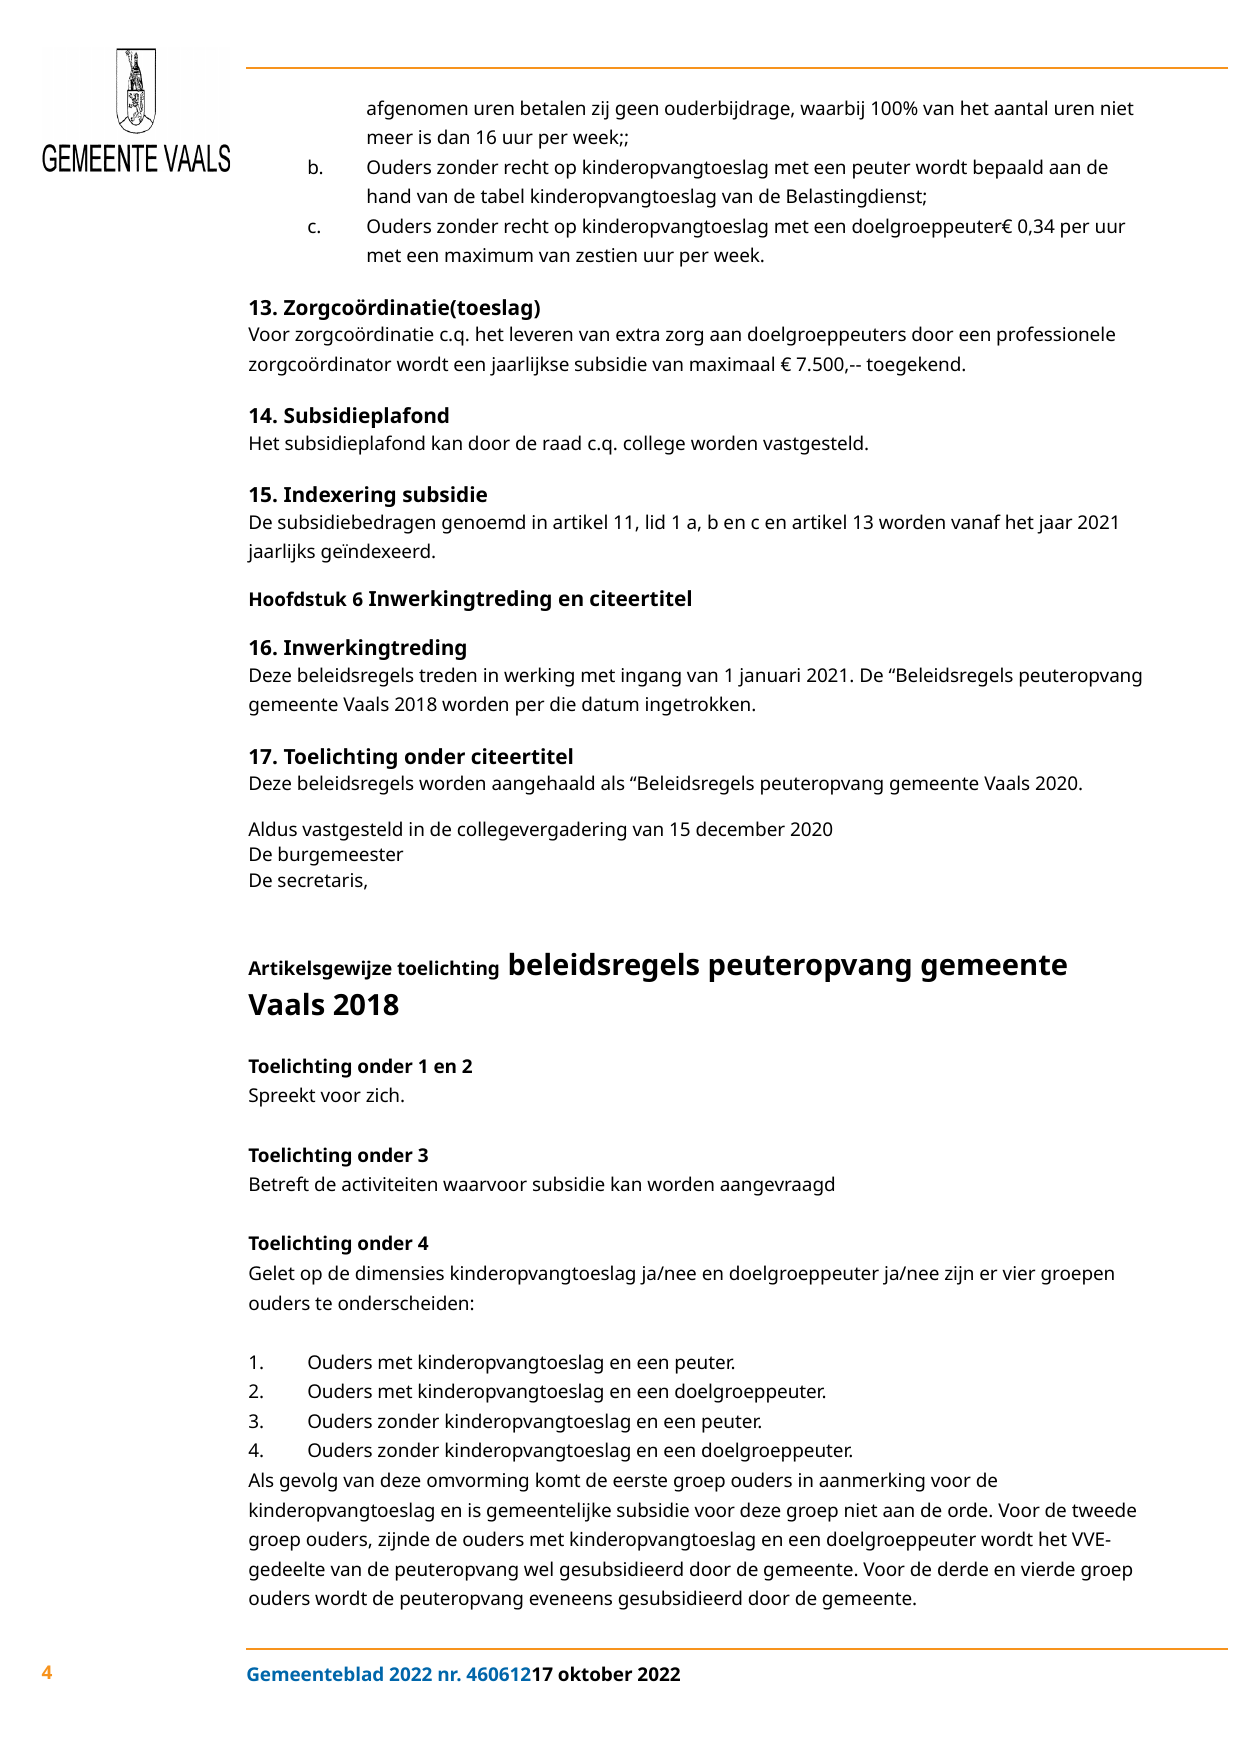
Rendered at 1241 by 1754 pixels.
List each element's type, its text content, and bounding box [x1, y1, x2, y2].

list Ouders zonder recht op kinderopvangtoeslag met een peuter wordt bepaald aan de hand van de tabel kinderopvangtoeslag van de Belastingdienst; [307, 154, 1152, 209]
list Ouders zonder kinderopvangtoeslag en een peuter. [248, 1408, 1152, 1434]
text Hoofdstuk 6 Inwerkingtreding en citeertitel [248, 584, 1152, 612]
text Toelichting onder 3 [248, 1142, 1152, 1167]
text Voor zorgcoördinatie c.q. het leveren van extra zorg aan doelgroeppeuters door een professionele zorgcoördinator wordt een jaarlijkse subsidie van maximaal € 7.500,-- toegekend. [248, 322, 1152, 377]
text Aldus vastgesteld in de collegevergadering van 15 december 2020 [248, 816, 1152, 842]
text De burgemeester [248, 842, 1152, 867]
text 17. Toelichting onder citeertitel [248, 742, 1152, 770]
text Toelichting onder 4 [248, 1231, 1152, 1256]
text 13. Zorgcoördinatie(toeslag) [248, 293, 1152, 322]
text Als gevolg van deze omvorming komt de eerste groep ouders in aanmerking voor de kinderopvangtoeslag en is gemeentelijke subsidie voor deze groep niet aan de orde. Voor de tweede groep ouders, zijnde de ouders met kinderopvangtoeslag en een doelgroeppeuter wordt het VVE-gedeelte van de peuteropvang wel gesubsidieerd door de gemeente. Voor de derde en vierde groep ouders wordt de peuteropvang eveneens gesubsidieerd door de gemeente. [248, 1467, 1152, 1611]
text Gelet op de dimensies kinderopvangtoeslag ja/nee en doelgroeppeuter ja/nee zijn er vier groepen ouders te onderscheiden: [248, 1260, 1152, 1315]
list Ouders zonder kinderopvangtoeslag en een doelgroeppeuter. [248, 1438, 1152, 1463]
picture [41, 47, 231, 172]
text Toelichting onder 1 en 2 [248, 1053, 1152, 1079]
list Ouders met kinderopvangtoeslag en een doelgroeppeuter. [248, 1378, 1152, 1404]
text Deze beleidsregels treden in werking met ingang van 1 januari 2021. De “Beleidsregels peuteropvang gemeente Vaals 2018 worden per die datum ingetrokken. [248, 662, 1152, 717]
text Betreft de activiteiten waarvoor subsidie kan worden aangevraagd [248, 1171, 1152, 1197]
text Artikelsgewijze toelichting beleidsregels peuteropvang gemeente Vaals 2018 [248, 944, 1152, 1024]
list afgenomen uren betalen zij geen ouderbijdrage, waarbij 100% van het aantal uren niet meer is dan 16 uur per week;; [307, 95, 1152, 150]
text 16. Inwerkingtreding [248, 633, 1152, 662]
text Deze beleidsregels worden aangehaald als “Beleidsregels peuteropvang gemeente Vaals 2020. [248, 770, 1152, 796]
text De subsidiebedragen genoemd in artikel 11, lid 1 a, b en c en artikel 13 worden vanaf het jaar 2021 jaarlijks geïndexeerd. [248, 509, 1152, 564]
text De secretaris, [248, 867, 1152, 893]
text 14. Subsidieplafond [248, 402, 1152, 430]
text Het subsidieplafond kan door de raad c.q. college worden vastgesteld. [248, 430, 1152, 456]
list Ouders zonder recht op kinderopvangtoeslag met een doelgroeppeuter€ 0,34 per uur met een maximum van zestien uur per week. [307, 213, 1152, 268]
text Spreekt voor zich. [248, 1083, 1152, 1108]
text 15. Indexering subsidie [248, 480, 1152, 509]
list Ouders met kinderopvangtoeslag en een peuter. [248, 1349, 1152, 1374]
